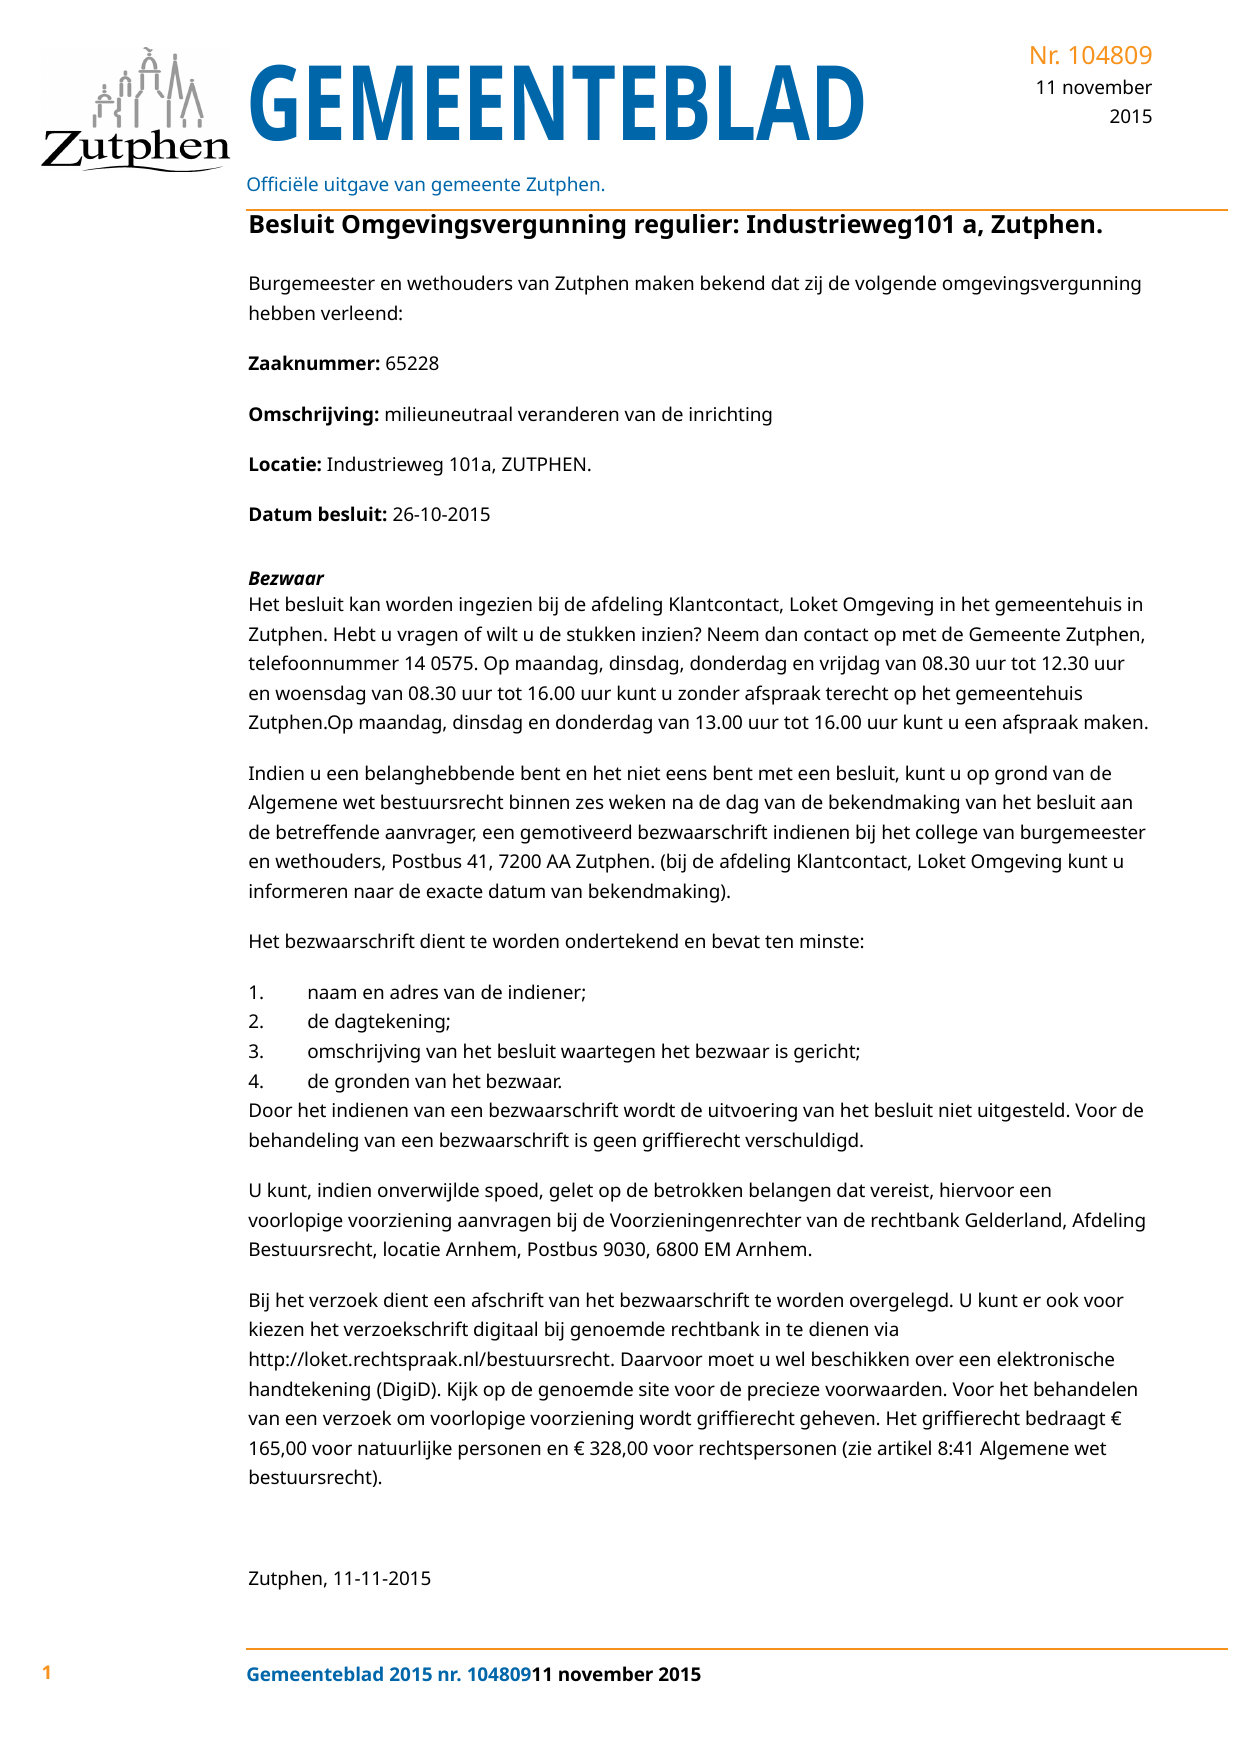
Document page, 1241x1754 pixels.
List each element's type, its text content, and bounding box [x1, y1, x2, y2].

picture [41, 47, 231, 172]
text Besluit Omgevingsvergunning regulier: Industrieweg101 a, Zutphen. [248, 211, 1152, 241]
text Zaaknummer: 65228 [248, 350, 1152, 376]
text Omschrijving: milieuneutraal veranderen van de inrichting [248, 401, 1152, 426]
text Bij het verzoek dient een afschrift van het bezwaarschrift te worden overgelegd. U kunt er ook voor kiezen het verzoekschrift digitaal bij genoemde rechtbank in te dienen via http://loket.rechtspraak.nl/bestuursrecht. Daarvoor moet u wel beschikken over een elektronische handtekening (DigiD). Kijk op de genoemde site voor de precieze voorwaarden. Voor het behandelen van een verzoek om voorlopige voorziening wordt griffierecht geheven. Het griffierecht bedraagt € 165,00 voor natuurlijke personen en € 328,00 voor rechtspersonen (zie artikel 8:41 Algemene wet bestuursrecht). [248, 1287, 1152, 1490]
text Bezwaar [248, 566, 1152, 591]
text Het besluit kan worden ingezien bij de afdeling Klantcontact, Loket Omgeving in het gemeentehuis in Zutphen. Hebt u vragen of wilt u de stukken inzien? Neem dan contact op met de Gemeente Zutphen, telefoonnummer 14 0575. Op maandag, dinsdag, donderdag en vrijdag van 08.30 uur tot 12.30 uur en woensdag van 08.30 uur tot 16.00 uur kunt u zonder afspraak terecht op het gemeentehuis Zutphen.Op maandag, dinsdag en donderdag van 13.00 uur tot 16.00 uur kunt u een afspraak maken. [248, 591, 1152, 735]
text Zutphen, 11-11-2015 [248, 1565, 1152, 1591]
text U kunt, indien onverwijlde spoed, gelet op de betrokken belangen dat vereist, hiervoor een voorlopige voorziening aanvragen bij de Voorzieningenrechter van de rechtbank Gelderland, Afdeling Bestuursrecht, locatie Arnhem, Postbus 9030, 6800 EM Arnhem. [248, 1177, 1152, 1262]
text Door het indienen van een bezwaarschrift wordt de uitvoering van het besluit niet uitgesteld. Voor de behandeling van een bezwaarschrift is geen griffierecht verschuldigd. [248, 1097, 1152, 1153]
text Indien u een belanghebbende bent en het niet eens bent met een besluit, kunt u op grond van de Algemene wet bestuursrecht binnen zes weken na de dag van de bekendmaking van het besluit aan de betreffende aanvrager, een gemotiveerd bezwaarschrift indienen bij het college van burgemeester en wethouders, Postbus 41, 7200 AA Zutphen. (bij de afdeling Klantcontact, Loket Omgeving kunt u informeren naar de exacte datum van bekendmaking). [248, 760, 1152, 904]
list de dagtekening; [248, 1009, 1152, 1034]
list naam en adres van de indiener; [248, 979, 1152, 1005]
text Locatie: Industrieweg 101a, ZUTPHEN. [248, 451, 1152, 477]
text Datum besluit: 26-10-2015 [248, 502, 1152, 527]
list de gronden van het bezwaar. [248, 1068, 1152, 1094]
text Burgemeester en wethouders van Zutphen maken bekend dat zij de volgende omgevingsvergunning hebben verleend: [248, 270, 1152, 326]
list omschrijving van het besluit waartegen het bezwaar is gericht; [248, 1038, 1152, 1064]
text Het bezwaarschrift dient te worden ondertekend en bevat ten minste: [248, 929, 1152, 954]
